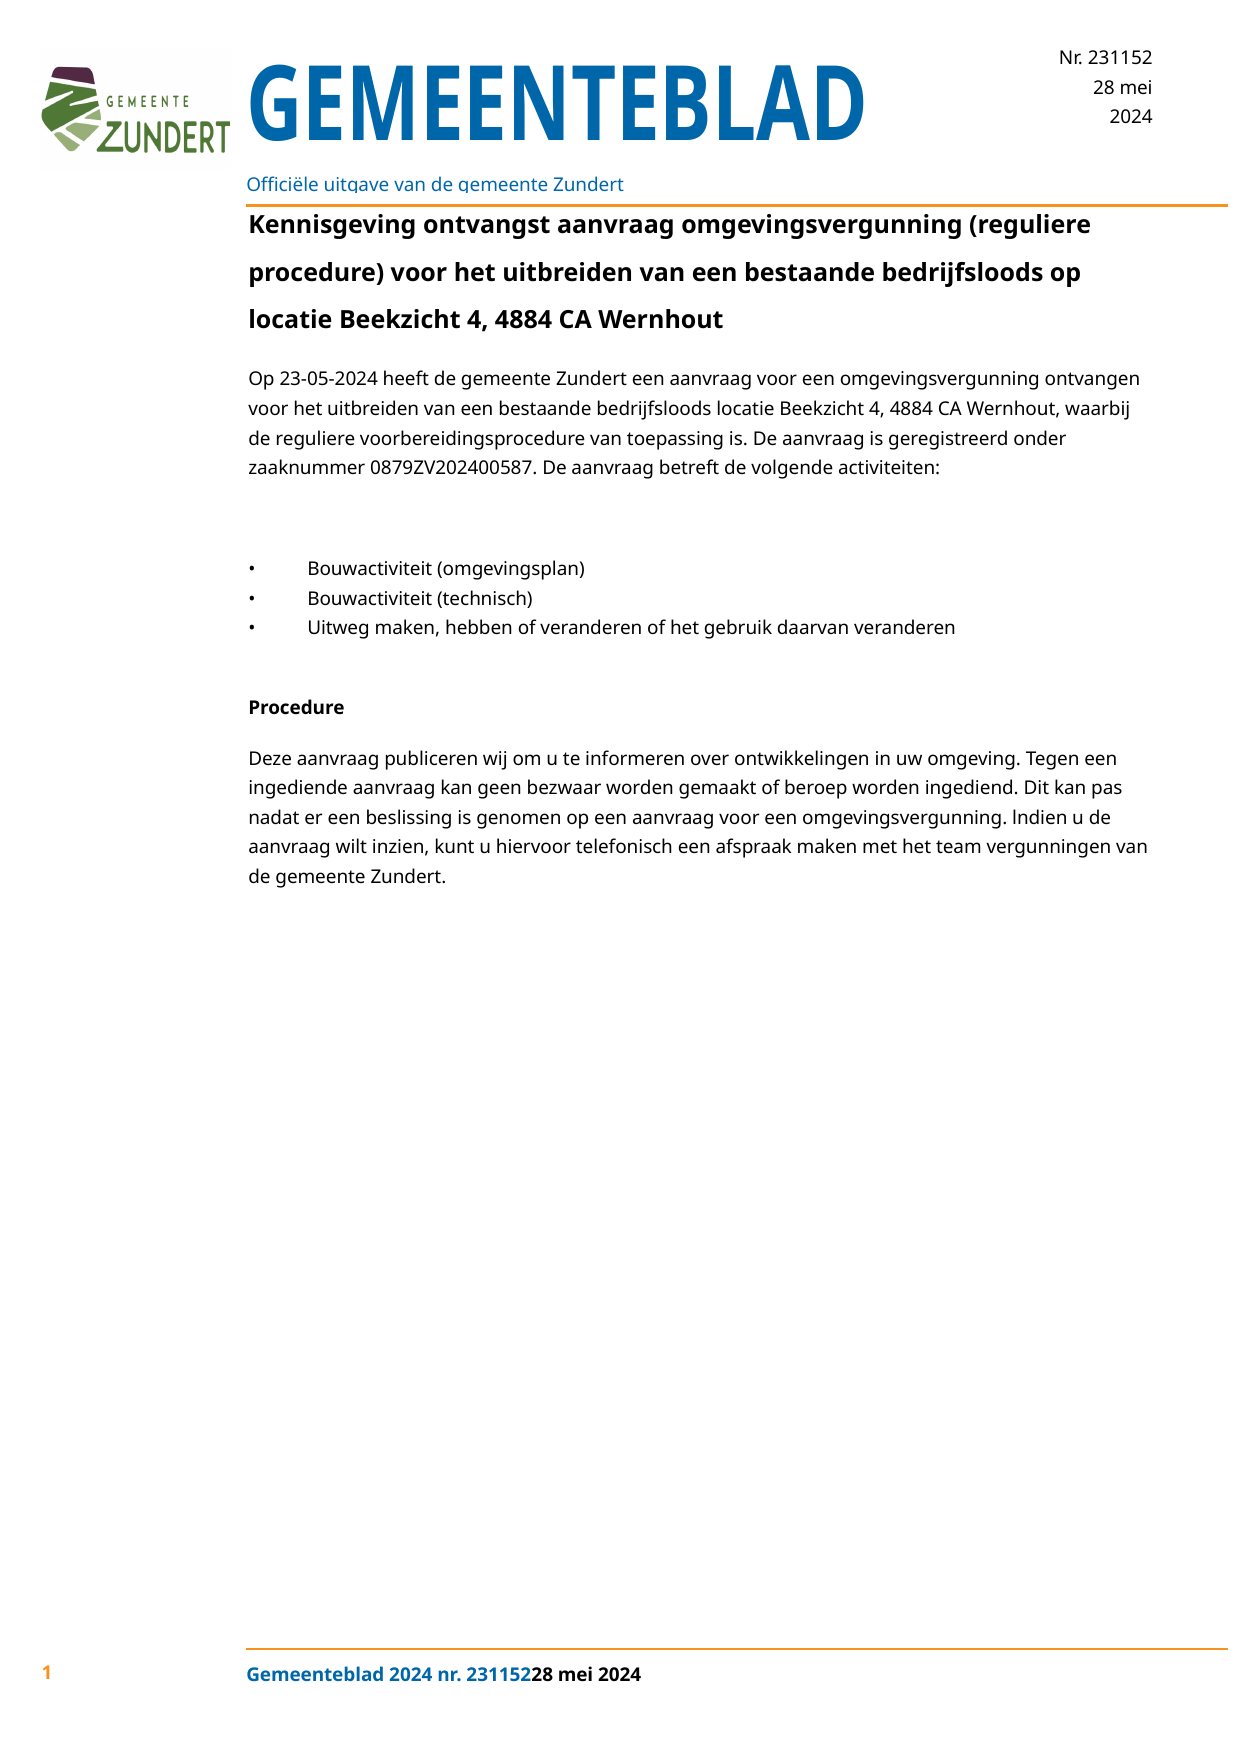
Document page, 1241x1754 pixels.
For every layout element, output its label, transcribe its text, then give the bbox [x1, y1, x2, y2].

text Procedure [248, 694, 1152, 720]
list Uitweg maken, hebben of veranderen of het gebruik daarvan veranderen [248, 614, 1152, 640]
list Bouwactiviteit (omgevingsplan) [248, 555, 1152, 581]
picture [41, 47, 231, 172]
list Bouwactiviteit (technisch) [248, 585, 1152, 610]
text Deze aanvraag publiceren wij om u te informeren over ontwikkelingen in uw omgeving. Tegen een ingediende aanvraag kan geen bezwaar worden gemaakt of beroep worden ingediend. Dit kan pas nadat er een beslissing is genomen op een aanvraag voor een omgevingsvergunning. lndien u de aanvraag wilt inzien, kunt u hiervoor telefonisch een afspraak maken met het team vergunningen van de gemeente Zundert. [248, 745, 1152, 889]
text Op 23-05-2024 heeft de gemeente Zundert een aanvraag voor een omgevingsvergunning ontvangen voor het uitbreiden van een bestaande bedrijfsloods locatie Beekzicht 4, 4884 CA Wernhout, waarbij de reguliere voorbereidingsprocedure van toepassing is. De aanvraag is geregistreerd onder zaaknummer 0879ZV202400587. De aanvraag betreft de volgende activiteiten: [248, 366, 1152, 480]
text Kennisgeving ontvangst aanvraag omgevingsvergunning (reguliere procedure) voor het uitbreiden van een bestaande bedrijfsloods op locatie Beekzicht 4, 4884 CA Wernhout [248, 207, 1152, 336]
